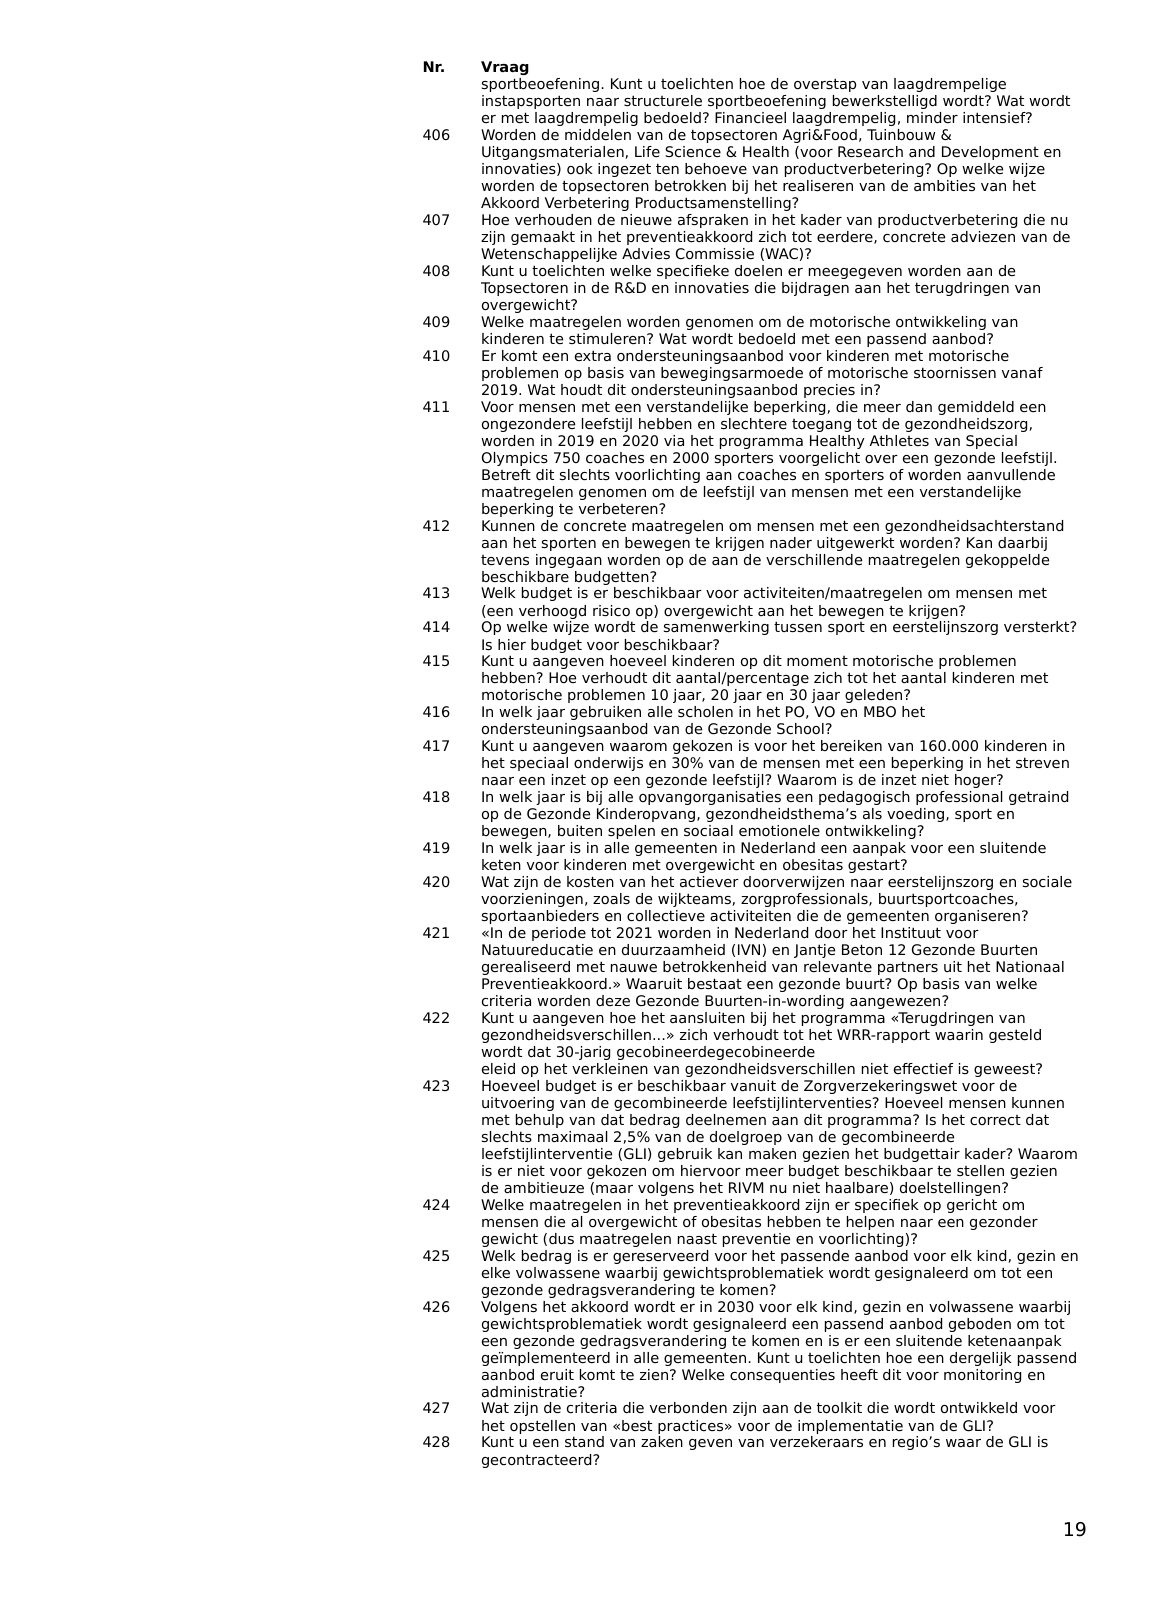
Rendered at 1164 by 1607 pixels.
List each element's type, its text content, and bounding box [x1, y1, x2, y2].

table_cell Op welke wijze wordt de samenwerking tussen sport en eerstelijnszorg versterkt? Is hier budget voor beschikbaar? [475, 619, 1087, 653]
table_cell 412 [422, 518, 475, 585]
table_cell 415 [422, 653, 475, 704]
table_cell In welk jaar is bij alle opvangorganisaties een pedagogisch professional getraind op de Gezonde Kinderopvang, gezondheidsthema’s als voeding, sport en bewegen, buiten spelen en sociaal emotionele ontwikkeling? [475, 789, 1087, 840]
table_cell Kunt u aangeven waarom gekozen is voor het bereiken van 160.000 kinderen in het speciaal onderwijs en 30% van de mensen met een beperking in het streven naar een inzet op een gezonde leefstijl? Waarom is de inzet niet hoger? [475, 738, 1087, 789]
table_cell 417 [422, 738, 475, 789]
table_cell 428 [422, 1434, 475, 1468]
table_cell 426 [422, 1299, 475, 1400]
table_cell In welk jaar gebruiken alle scholen in het PO, VO en MBO het ondersteuningsaanbod van de Gezonde School? [475, 704, 1087, 738]
table_header Nr. [422, 59, 475, 76]
table_cell Welke maatregelen in het preventieakkoord zijn er specifiek op gericht om mensen die al overgewicht of obesitas hebben te helpen naar een gezonder gewicht (dus maatregelen naast preventie en voorlichting)? [475, 1197, 1087, 1248]
table_cell 422 [422, 1010, 475, 1078]
table_cell Hoeveel budget is er beschikbaar vanuit de Zorgverzekeringswet voor de uitvoering van de gecombineerde leefstijlinterventies? Hoeveel mensen kunnen met behulp van dat bedrag deelnemen aan dit programma? Is het correct dat slechts maximaal 2,5% van de doelgroep van de gecombineerde leefstijlinterventie (GLI) gebruik kan maken gezien het budgettair kader? Waarom is er niet voor gekozen om hiervoor meer budget beschikbaar te stellen gezien de ambitieuze (maar volgens het RIVM nu niet haalbare) doelstellingen? [475, 1078, 1087, 1197]
table_cell Welke maatregelen worden genomen om de motorische ontwikkeling van kinderen te stimuleren? Wat wordt bedoeld met een passend aanbod? [475, 314, 1087, 348]
table_cell 416 [422, 704, 475, 738]
table_cell 427 [422, 1400, 475, 1434]
table_cell Kunt u een stand van zaken geven van verzekeraars en regio’s waar de GLI is gecontracteerd? [475, 1434, 1087, 1468]
table_cell Hoe verhouden de nieuwe afspraken in het kader van productverbetering die nu zijn gemaakt in het preventieakkoord zich tot eerdere, concrete adviezen van de Wetenschappelijke Advies Commissie (WAC)? [475, 212, 1087, 263]
table_cell Worden de middelen van de topsectoren Agri&Food, Tuinbouw & Uitgangsmaterialen, Life Science & Health (voor Research and Development en innovaties) ook ingezet ten behoeve van productverbetering? Op welke wijze worden de topsectoren betrokken bij het realiseren van de ambities van het Akkoord Verbetering Productsamenstelling? [475, 127, 1087, 212]
table_cell Wat zijn de criteria die verbonden zijn aan de toolkit die wordt ontwikkeld voor het opstellen van «best practices» voor de implementatie van de GLI? [475, 1400, 1087, 1434]
table_cell Welk bedrag is er gereserveerd voor het passende aanbod voor elk kind, gezin en elke volwassene waarbij gewichtsproblematiek wordt gesignaleerd om tot een gezonde gedragsverandering te komen? [475, 1248, 1087, 1298]
table_cell 413 [422, 585, 475, 619]
table_cell 424 [422, 1197, 475, 1248]
table_cell [422, 76, 475, 127]
table_cell «In de periode tot 2021 worden in Nederland door het Instituut voor Natuureducatie en duurzaamheid (IVN) en Jantje Beton 12 Gezonde Buurten gerealiseerd met nauwe betrokkenheid van relevante partners uit het Nationaal Preventieakkoord.» Waaruit bestaat een gezonde buurt? Op basis van welke criteria worden deze Gezonde Buurten-in-wording aangewezen? [475, 925, 1087, 1010]
table_cell 419 [422, 840, 475, 874]
table_cell Kunnen de concrete maatregelen om mensen met een gezondheidsachterstand aan het sporten en bewegen te krijgen nader uitgewerkt worden? Kan daarbij tevens ingegaan worden op de aan de verschillende maatregelen gekoppelde beschikbare budgetten? [475, 518, 1087, 585]
table_cell sportbeoefening. Kunt u toelichten hoe de overstap van laagdrempelige instapsporten naar structurele sportbeoefening bewerkstelligd wordt? Wat wordt er met laagdrempelig bedoeld? Financieel laagdrempelig, minder intensief? [475, 76, 1087, 127]
table_cell 420 [422, 874, 475, 925]
table_cell Kunt u aangeven hoe het aansluiten bij het programma «Terugdringen van gezondheidsverschillen...» zich verhoudt tot het WRR-rapport waarin gesteld wordt dat 30-jarig gecobineerdegecobineerde eleid op het verkleinen van gezondheidsverschillen niet effectief is geweest? [475, 1010, 1087, 1078]
table_cell Wat zijn de kosten van het actiever doorverwijzen naar eerstelijnszorg en sociale voorzieningen, zoals de wijkteams, zorgprofessionals, buurtsportcoaches, sportaanbieders en collectieve activiteiten die de gemeenten organiseren? [475, 874, 1087, 925]
table_cell 423 [422, 1078, 475, 1197]
table_cell Voor mensen met een verstandelijke beperking, die meer dan gemiddeld een ongezondere leefstijl hebben en slechtere toegang tot de gezondheidszorg, worden in 2019 en 2020 via het programma Healthy Athletes van Special Olympics 750 coaches en 2000 sporters voorgelicht over een gezonde leefstijl. Betreft dit slechts voorlichting aan coaches en sporters of worden aanvullende maatregelen genomen om de leefstijl van mensen met een verstandelijke beperking te verbeteren? [475, 399, 1087, 517]
table_cell Kunt u toelichten welke specifieke doelen er meegegeven worden aan de Topsectoren in de R&D en innovaties die bijdragen aan het terugdringen van overgewicht? [475, 263, 1087, 314]
table_cell In welk jaar is in alle gemeenten in Nederland een aanpak voor een sluitende keten voor kinderen met overgewicht en obesitas gestart? [475, 840, 1087, 874]
table_cell 407 [422, 212, 475, 263]
table_cell 406 [422, 127, 475, 212]
table_header Vraag [475, 59, 1087, 76]
table_cell Er komt een extra ondersteuningsaanbod voor kinderen met motorische problemen op basis van bewegingsarmoede of motorische stoornissen vanaf 2019. Wat houdt dit ondersteuningsaanbod precies in? [475, 348, 1087, 399]
table_cell 414 [422, 619, 475, 653]
table_cell Volgens het akkoord wordt er in 2030 voor elk kind, gezin en volwassene waarbij gewichtsproblematiek wordt gesignaleerd een passend aanbod geboden om tot een gezonde gedragsverandering te komen en is er een sluitende ketenaanpak geïmplementeerd in alle gemeenten. Kunt u toelichten hoe een dergelijk passend aanbod eruit komt te zien? Welke consequenties heeft dit voor monitoring en administratie? [475, 1299, 1087, 1400]
table_cell 409 [422, 314, 475, 348]
table_cell Welk budget is er beschikbaar voor activiteiten/maatregelen om mensen met (een verhoogd risico op) overgewicht aan het bewegen te krijgen? [475, 585, 1087, 619]
table_cell 408 [422, 263, 475, 314]
table_cell 411 [422, 399, 475, 517]
table_cell 410 [422, 348, 475, 399]
table_cell 421 [422, 925, 475, 1010]
table_cell 425 [422, 1248, 475, 1298]
table_cell Kunt u aangeven hoeveel kinderen op dit moment motorische problemen hebben? Hoe verhoudt dit aantal/percentage zich tot het aantal kinderen met motorische problemen 10 jaar, 20 jaar en 30 jaar geleden? [475, 653, 1087, 704]
table_cell 418 [422, 789, 475, 840]
